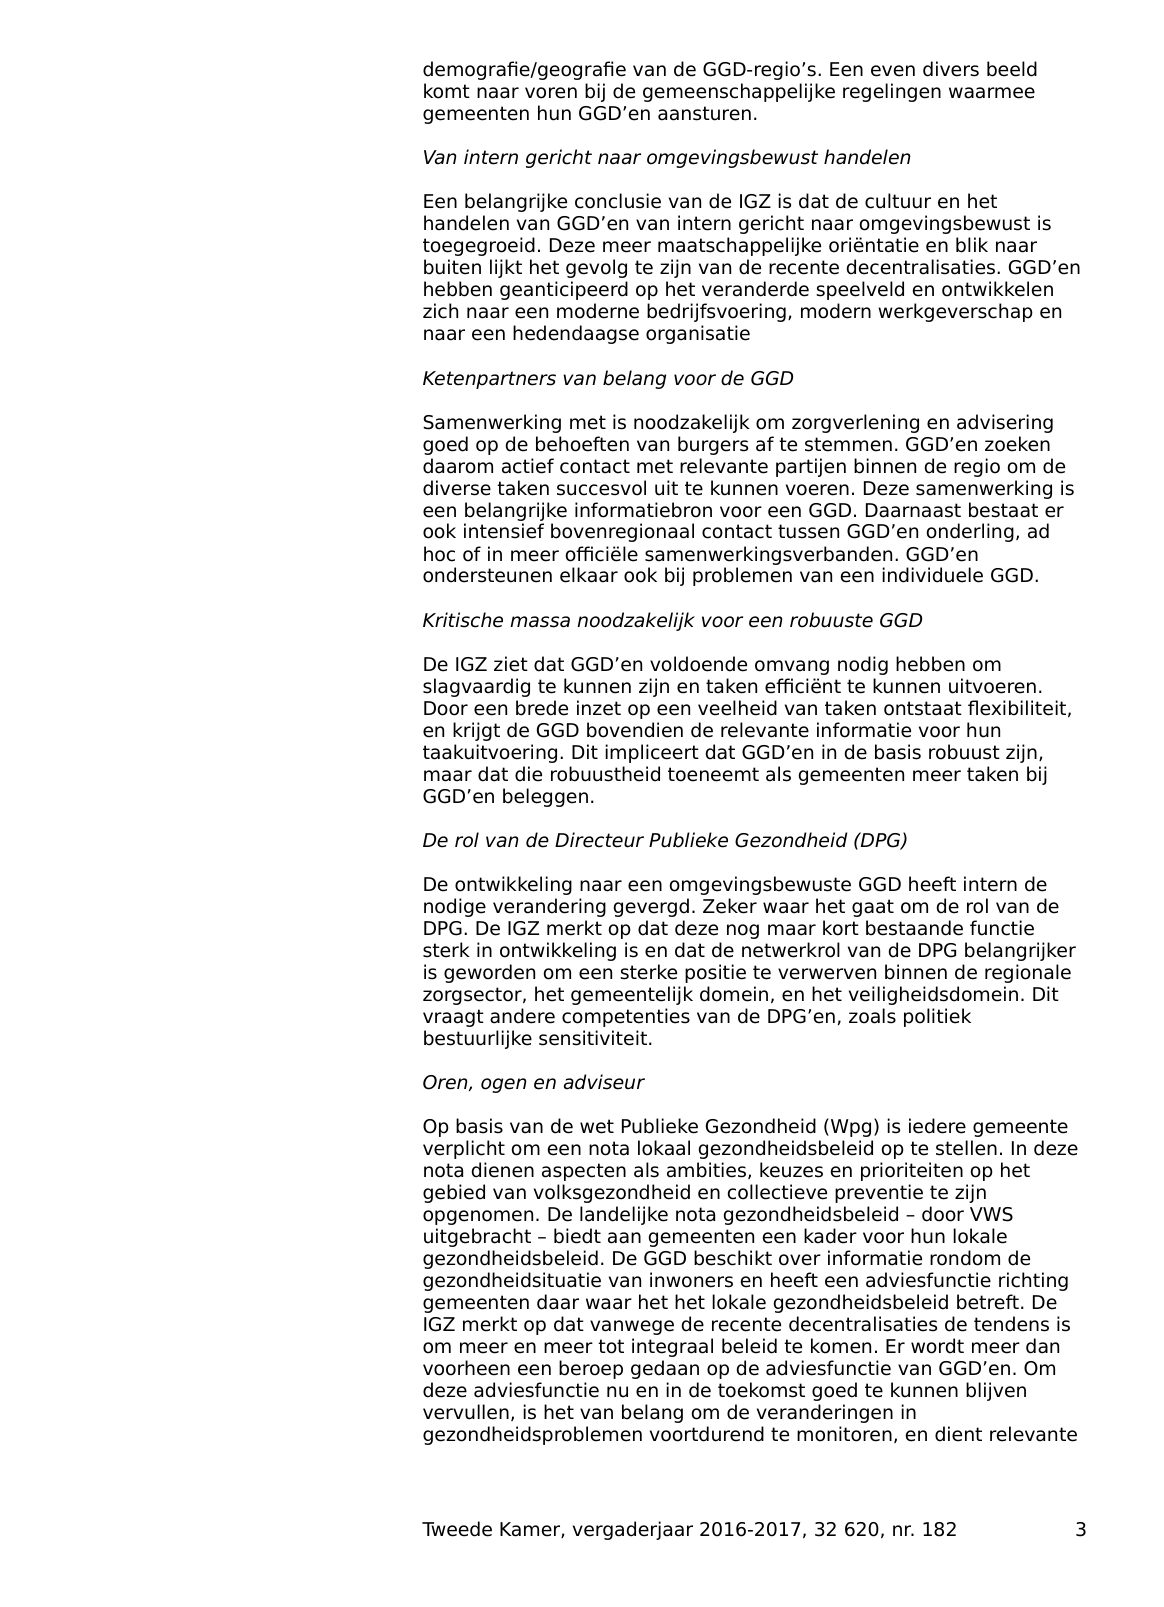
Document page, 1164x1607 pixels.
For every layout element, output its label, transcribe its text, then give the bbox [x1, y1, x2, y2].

text Een belangrijke conclusie van de IGZ is dat de cultuur en het handelen van GGD’en van intern gericht naar omgevingsbewust is toegegroeid. Deze meer maatschappelijke oriëntatie en blik naar buiten lijkt het gevolg te zijn van de recente decentralisaties. GGD’en hebben geanticipeerd op het veranderde speelveld en ontwikkelen zich naar een moderne bedrijfsvoering, modern werkgeverschap en naar een hedendaagse organisatie [422, 191, 1087, 345]
text Op basis van de wet Publieke Gezondheid (Wpg) is iedere gemeente verplicht om een nota lokaal gezondheidsbeleid op te stellen. In deze nota dienen aspecten als ambities, keuzes en prioriteiten op het gebied van volksgezondheid en collectieve preventie te zijn opgenomen. De landelijke nota gezondheidsbeleid – door VWS uitgebracht – biedt aan gemeenten een kader voor hun lokale gezondheidsbeleid. De GGD beschikt over informatie rondom de gezondheidsituatie van inwoners en heeft een adviesfunctie richting gemeenten daar waar het het lokale gezondheidsbeleid betreft. De IGZ merkt op dat vanwege de recente decentralisaties de tendens is om meer en meer tot integraal beleid te komen. Er wordt meer dan voorheen een beroep gedaan op de adviesfunctie van GGD’en. Om deze adviesfunctie nu en in de toekomst goed te kunnen blijven vervullen, is het van belang om de veranderingen in gezondheidsproblemen voortdurend te monitoren, en dient relevante [422, 1116, 1087, 1446]
subtitle Ketenpartners van belang voor de GGD [422, 367, 1087, 389]
subtitle Kritische massa noodzakelijk voor een robuuste GGD [422, 609, 1087, 632]
subtitle Oren, ogen en adviseur [422, 1072, 1087, 1094]
text De IGZ ziet dat GGD’en voldoende omvang nodig hebben om slagvaardig te kunnen zijn en taken efficiënt te kunnen uitvoeren. Door een brede inzet op een veelheid van taken ontstaat flexibiliteit, en krijgt de GGD bovendien de relevante informatie voor hun taakuitvoering. Dit impliceert dat GGD’en in de basis robuust zijn, maar dat die robuustheid toeneemt als gemeenten meer taken bij GGD’en beleggen. [422, 654, 1087, 808]
subtitle Van intern gericht naar omgevingsbewust handelen [422, 147, 1087, 169]
subtitle De rol van de Directeur Publieke Gezondheid (DPG) [422, 830, 1087, 852]
text Samenwerking met is noodzakelijk om zorgverlening en advisering goed op de behoeften van burgers af te stemmen. GGD’en zoeken daarom actief contact met relevante partijen binnen de regio om de diverse taken succesvol uit te kunnen voeren. Deze samenwerking is een belangrijke informatiebron voor een GGD. Daarnaast bestaat er ook intensief bovenregionaal contact tussen GGD’en onderling, ad hoc of in meer officiële samenwerkingsverbanden. GGD’en ondersteunen elkaar ook bij problemen van een individuele GGD. [422, 412, 1087, 587]
text De ontwikkeling naar een omgevingsbewuste GGD heeft intern de nodige verandering gevergd. Zeker waar het gaat om de rol van de DPG. De IGZ merkt op dat deze nog maar kort bestaande functie sterk in ontwikkeling is en dat de netwerkrol van de DPG belangrijker is geworden om een sterke positie te verwerven binnen de regionale zorgsector, het gemeentelijk domein, en het veiligheidsdomein. Dit vraagt andere competenties van de DPG’en, zoals politiek bestuurlijke sensitiviteit. [422, 874, 1087, 1050]
text demografie/geografie van de GGD-regio’s. Een even divers beeld komt naar voren bij de gemeenschappelijke regelingen waarmee gemeenten hun GGD’en aansturen. [422, 59, 1087, 125]
